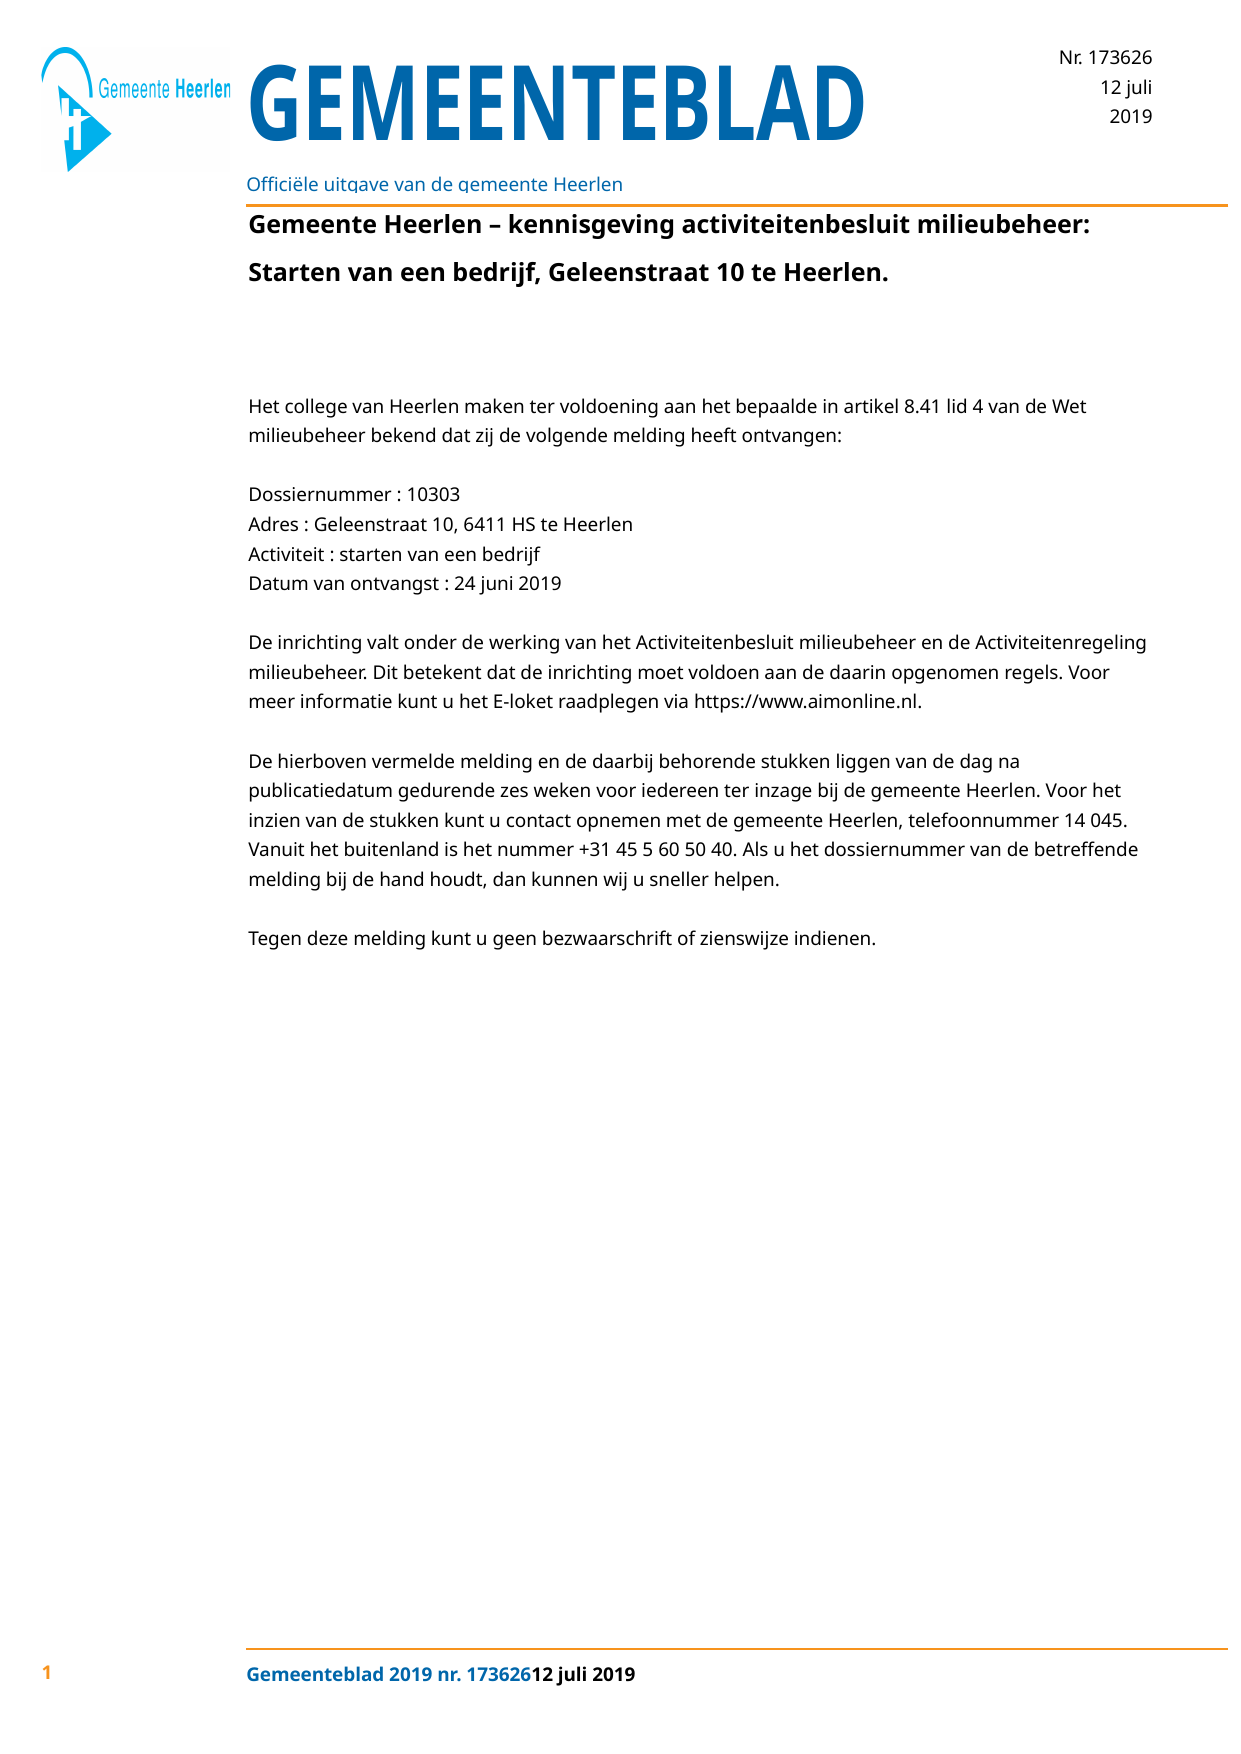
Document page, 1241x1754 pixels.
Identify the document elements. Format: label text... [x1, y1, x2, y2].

text De inrichting valt onder de werking van het Activiteitenbesluit milieubeheer en de Activiteitenregeling milieubeheer. Dit betekent dat de inrichting moet voldoen aan de daarin opgenomen regels. Voor meer informatie kunt u het E-loket raadplegen via https://www.aimonline.nl. [248, 629, 1152, 714]
text Gemeente Heerlen – kennisgeving activiteitenbesluit milieubeheer: Starten van een bedrijf, Geleenstraat 10 te Heerlen. [248, 207, 1152, 288]
text De hierboven vermelde melding en de daarbij behorende stukken liggen van de dag na publicatiedatum gedurende zes weken voor iedereen ter inzage bij de gemeente Heerlen. Voor het inzien van de stukken kunt u contact opnemen met de gemeente Heerlen, telefoonnummer 14 045. Vanuit het buitenland is het nummer +31 45 5 60 50 40. Als u het dossiernummer van de betreffende melding bij de hand houdt, dan kunnen wij u sneller helpen. [248, 748, 1152, 892]
text Het college van Heerlen maken ter voldoening aan het bepaalde in artikel 8.41 lid 4 van de Wet milieubeheer bekend dat zij de volgende melding heeft ontvangen: [248, 393, 1152, 448]
picture [41, 47, 58, 70]
text Adres : Geleenstraat 10, 6411 HS te Heerlen [248, 511, 1152, 537]
text Dossiernummer : 10303 [248, 482, 1152, 507]
picture [41, 47, 231, 172]
text Activiteit : starten van een bedrijf [248, 541, 1152, 567]
text Datum van ontvangst : 24 juni 2019 [248, 570, 1152, 596]
text Tegen deze melding kunt u geen bezwaarschrift of zienswijze indienen. [248, 925, 1152, 951]
